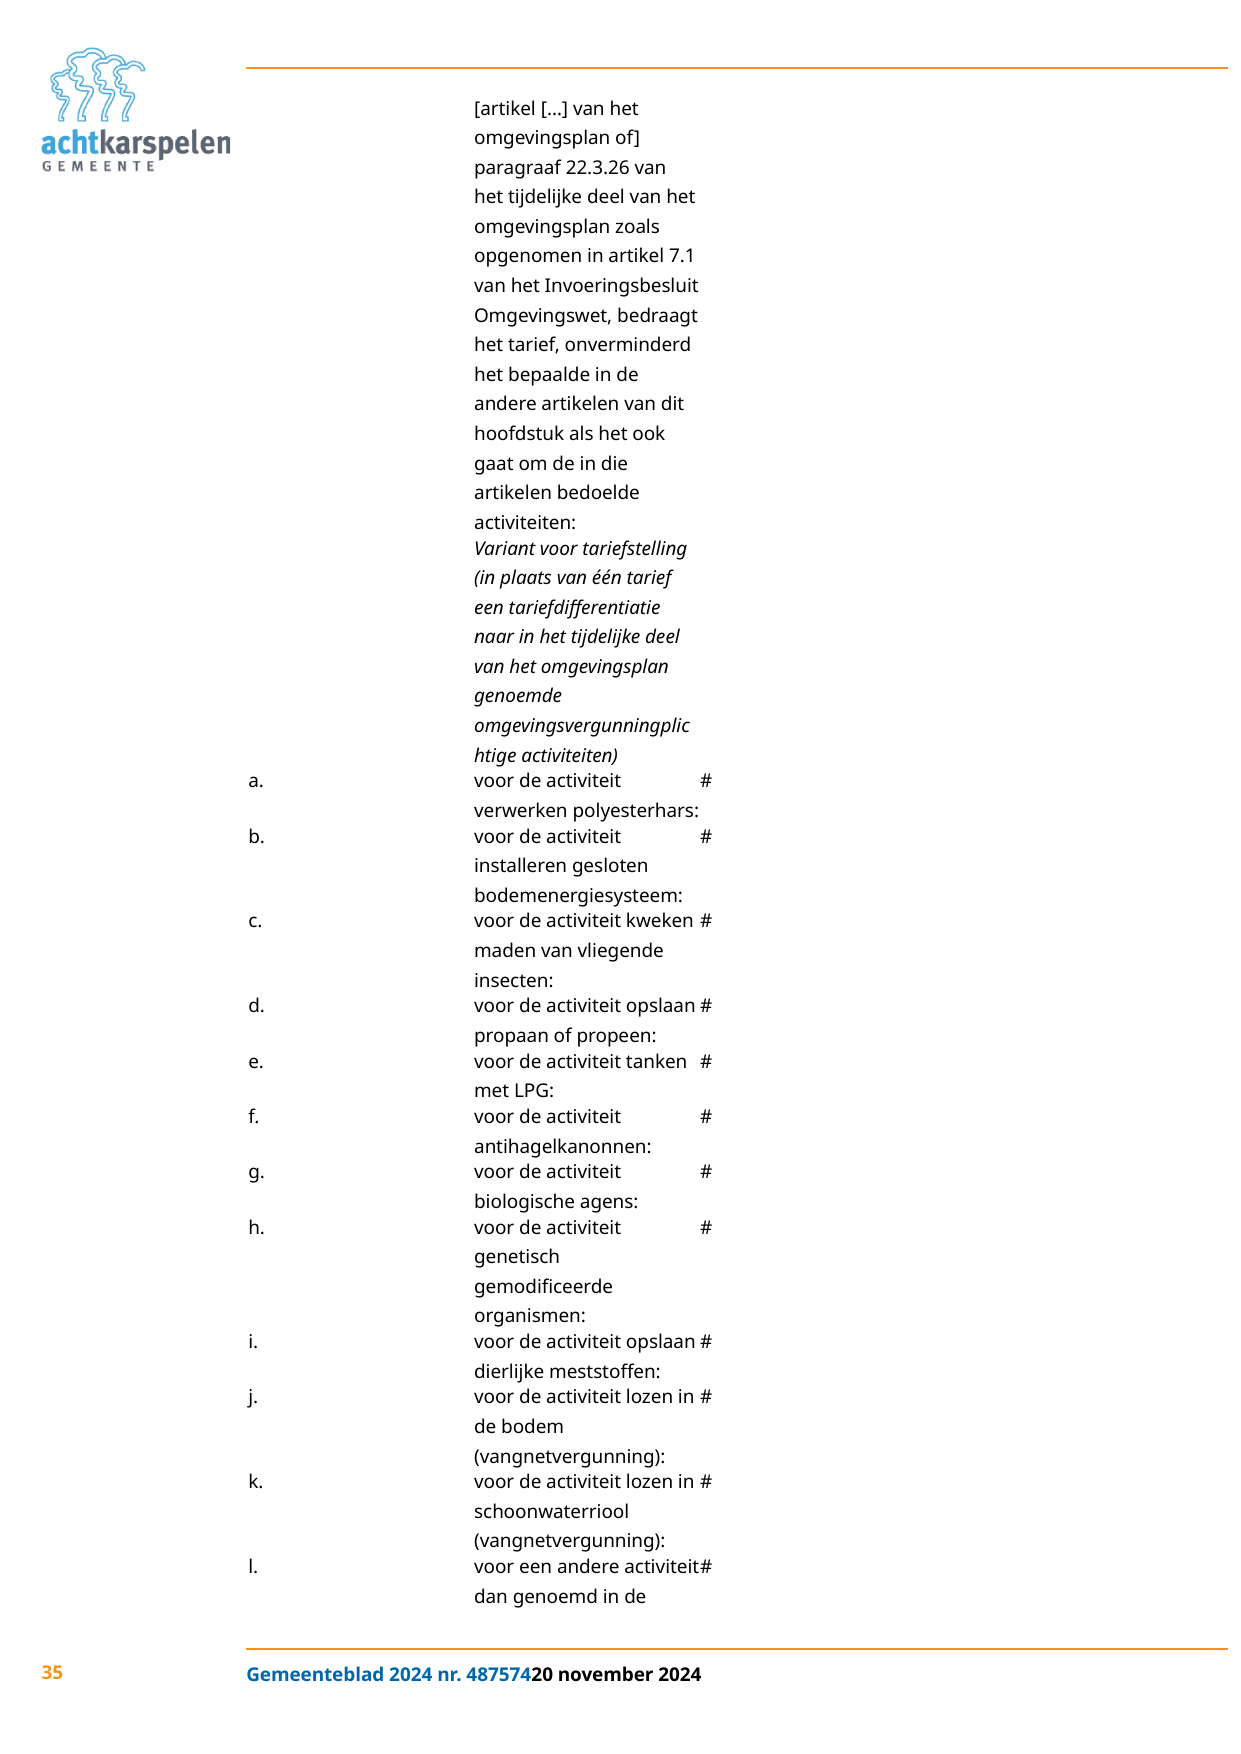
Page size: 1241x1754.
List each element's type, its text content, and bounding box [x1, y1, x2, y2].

table_cell voor de activiteit verwerken polyesterhars: [474, 768, 700, 823]
table_cell [926, 1048, 1152, 1103]
table_cell [248, 535, 474, 767]
table_cell voor de activiteit kweken maden van vliegende insecten: [474, 908, 700, 993]
table_cell e. [248, 1048, 474, 1103]
table_cell l. [248, 1554, 474, 1609]
table_cell k. [248, 1469, 474, 1553]
table_cell i. [248, 1328, 474, 1384]
table_cell # [700, 768, 926, 823]
table_cell [926, 1214, 1152, 1328]
table_cell # [700, 908, 926, 993]
table_cell [926, 1159, 1152, 1214]
table_cell # [700, 1103, 926, 1158]
table_cell voor de activiteit biologische agens: [474, 1159, 700, 1214]
table_cell voor de activiteit installeren gesloten bodemenergiesysteem: [474, 823, 700, 908]
table_cell # [700, 1048, 926, 1103]
table_cell voor de activiteit opslaan propaan of propeen: [474, 993, 700, 1048]
table_cell j. [248, 1384, 474, 1468]
table_cell # [700, 1328, 926, 1384]
table_cell [700, 95, 926, 535]
table_cell c. [248, 908, 474, 993]
table_cell [artikel […] van het omgevingsplan of] paragraaf 22.3.26 van het tijdelijke deel van het omgevingsplan zoals opgenomen in artikel 7.1 van het Invoeringsbesluit Omgevingswet, bedraagt het tarief, onverminderd het bepaalde in de andere artikelen van dit hoofdstuk als het ook gaat om de in die artikelen bedoelde activiteiten: [474, 95, 700, 535]
table_cell [926, 1384, 1152, 1468]
table_cell [926, 1554, 1152, 1609]
table_cell h. [248, 1214, 474, 1328]
table_cell voor de activiteit genetisch gemodificeerde organismen: [474, 1214, 700, 1328]
table_cell b. [248, 823, 474, 908]
table_cell f. [248, 1103, 474, 1158]
table_cell [926, 1469, 1152, 1553]
table_cell [926, 908, 1152, 993]
table_cell # [700, 1554, 926, 1609]
table_cell [926, 1103, 1152, 1158]
table_cell # [700, 1469, 926, 1553]
table_cell [248, 95, 474, 535]
table_cell voor een andere activiteit dan genoemd in de [474, 1554, 700, 1609]
table_cell g. [248, 1159, 474, 1214]
table_cell # [700, 993, 926, 1048]
picture [41, 47, 231, 172]
table_cell a. [248, 768, 474, 823]
table_cell [926, 535, 1152, 767]
table_cell [926, 95, 1152, 535]
table_cell # [700, 823, 926, 908]
table_cell [926, 823, 1152, 908]
table_cell voor de activiteit opslaan dierlijke meststoffen: [474, 1328, 700, 1384]
table_cell d. [248, 993, 474, 1048]
table_cell # [700, 1214, 926, 1328]
table_cell # [700, 1159, 926, 1214]
table_cell voor de activiteit lozen in schoonwaterriool (vangnetvergunning): [474, 1469, 700, 1553]
table_cell [926, 993, 1152, 1048]
table_cell [926, 1328, 1152, 1384]
table_cell [700, 535, 926, 767]
table_cell voor de activiteit lozen in de bodem (vangnetvergunning): [474, 1384, 700, 1468]
table_cell Variant voor tariefstelling (in plaats van één tarief een tariefdifferentiatie naar in het tijdelijke deel van het omgevingsplan genoemde omgevingsvergunningplichtige activiteiten) [474, 535, 700, 767]
table_cell # [700, 1384, 926, 1468]
table_cell voor de activiteit antihagelkanonnen: [474, 1103, 700, 1158]
table_cell [926, 768, 1152, 823]
table_cell voor de activiteit tanken met LPG: [474, 1048, 700, 1103]
